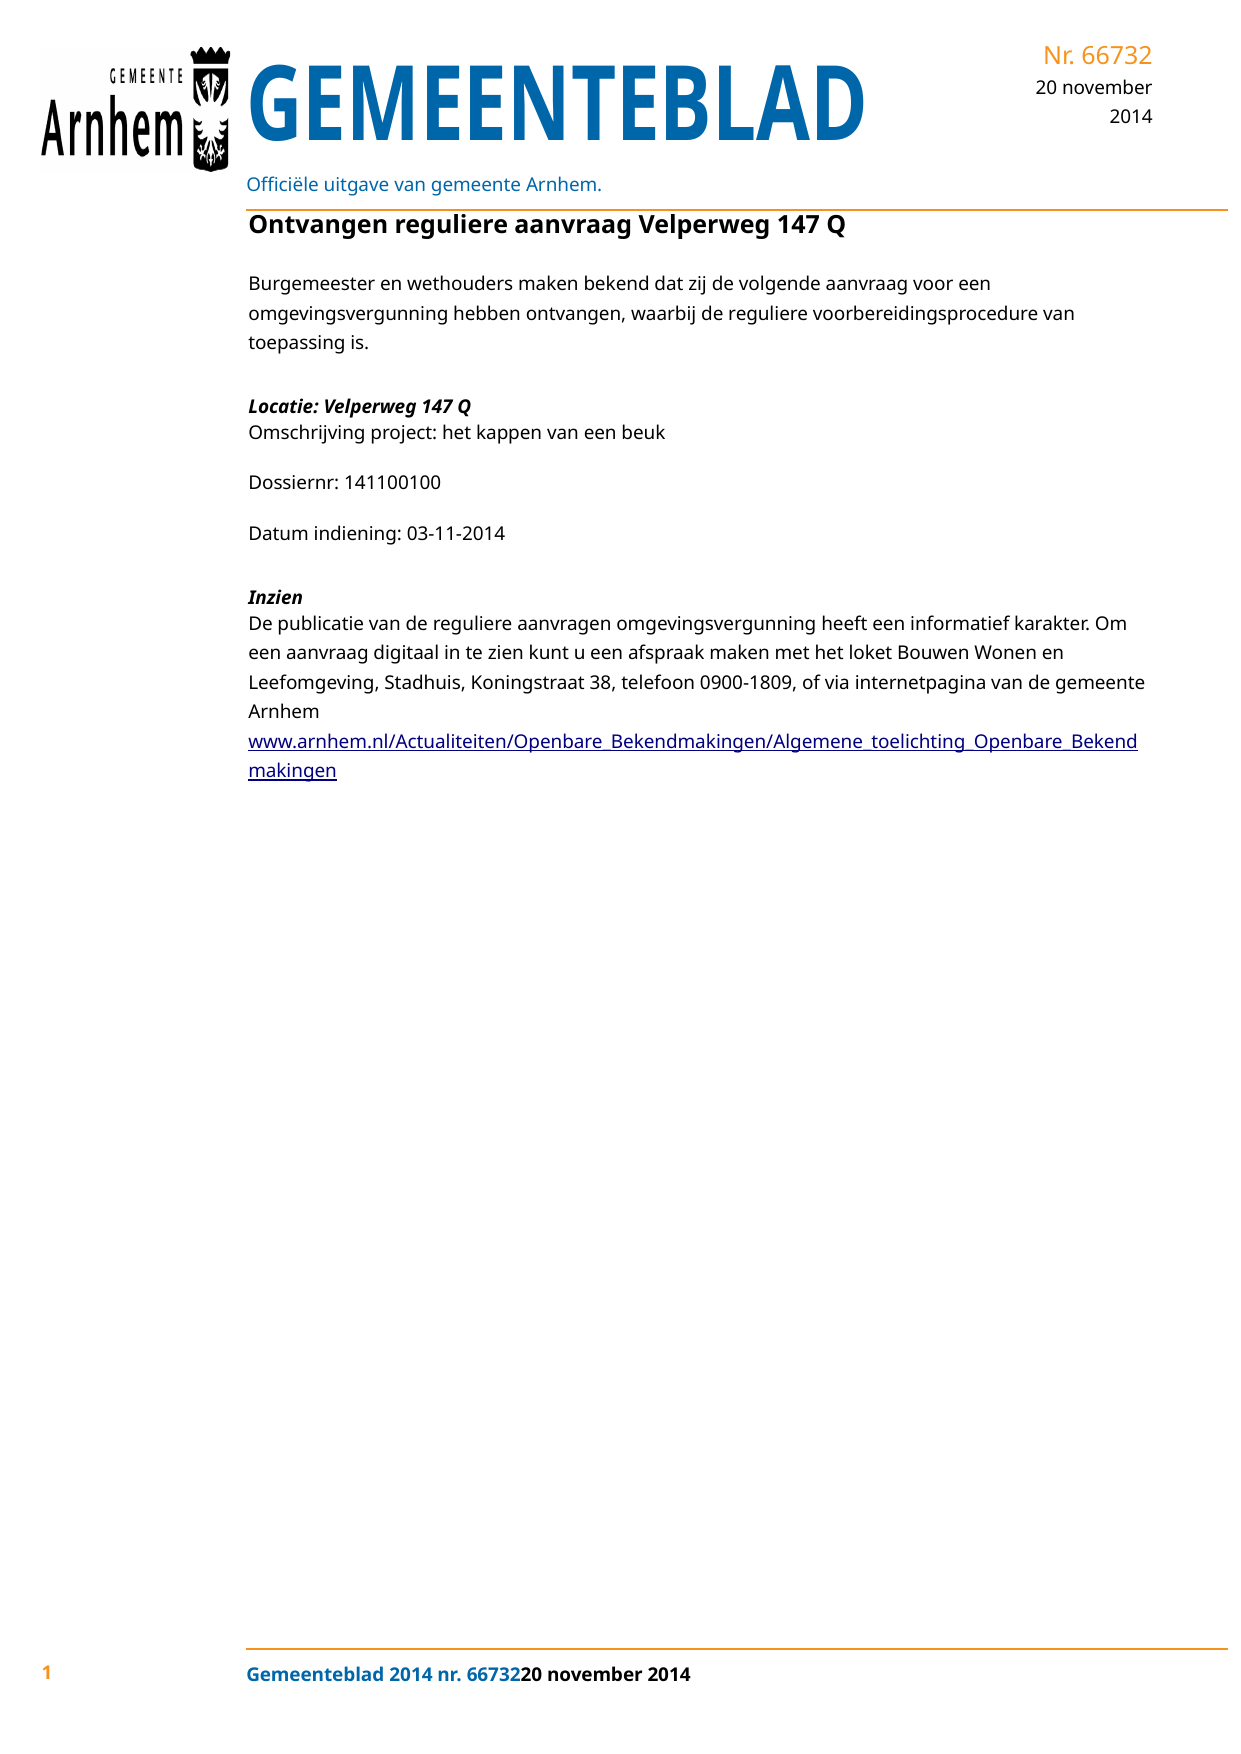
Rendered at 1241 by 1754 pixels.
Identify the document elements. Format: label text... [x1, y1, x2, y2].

text Inzien [248, 584, 1152, 610]
text Dossiernr: 141100100 [248, 469, 1152, 495]
text Ontvangen reguliere aanvraag Velperweg 147 Q [248, 211, 1152, 241]
text De publicatie van de reguliere aanvragen omgevingsvergunning heeft een informatief karakter. Om een aanvraag digitaal in te zien kunt u een afspraak maken met het loket Bouwen Wonen en Leefomgeving, Stadhuis, Koningstraat 38, telefoon 0900-1809, of via internetpagina van de gemeente Arnhem www.arnhem.nl/Actualiteiten/Openbare_Bekendmakingen/Algemene_toelichting_Openbare_Bekendmakingen [248, 610, 1152, 783]
text Datum indiening: 03-11-2014 [248, 520, 1152, 546]
text Locatie: Velperweg 147 Q [248, 393, 1152, 419]
picture [41, 47, 231, 172]
text Omschrijving project: het kappen van een beuk [248, 419, 1152, 445]
text Burgemeester en wethouders maken bekend dat zij de volgende aanvraag voor een omgevingsvergunning hebben ontvangen, waarbij de reguliere voorbereidingsprocedure van toepassing is. [248, 270, 1152, 355]
